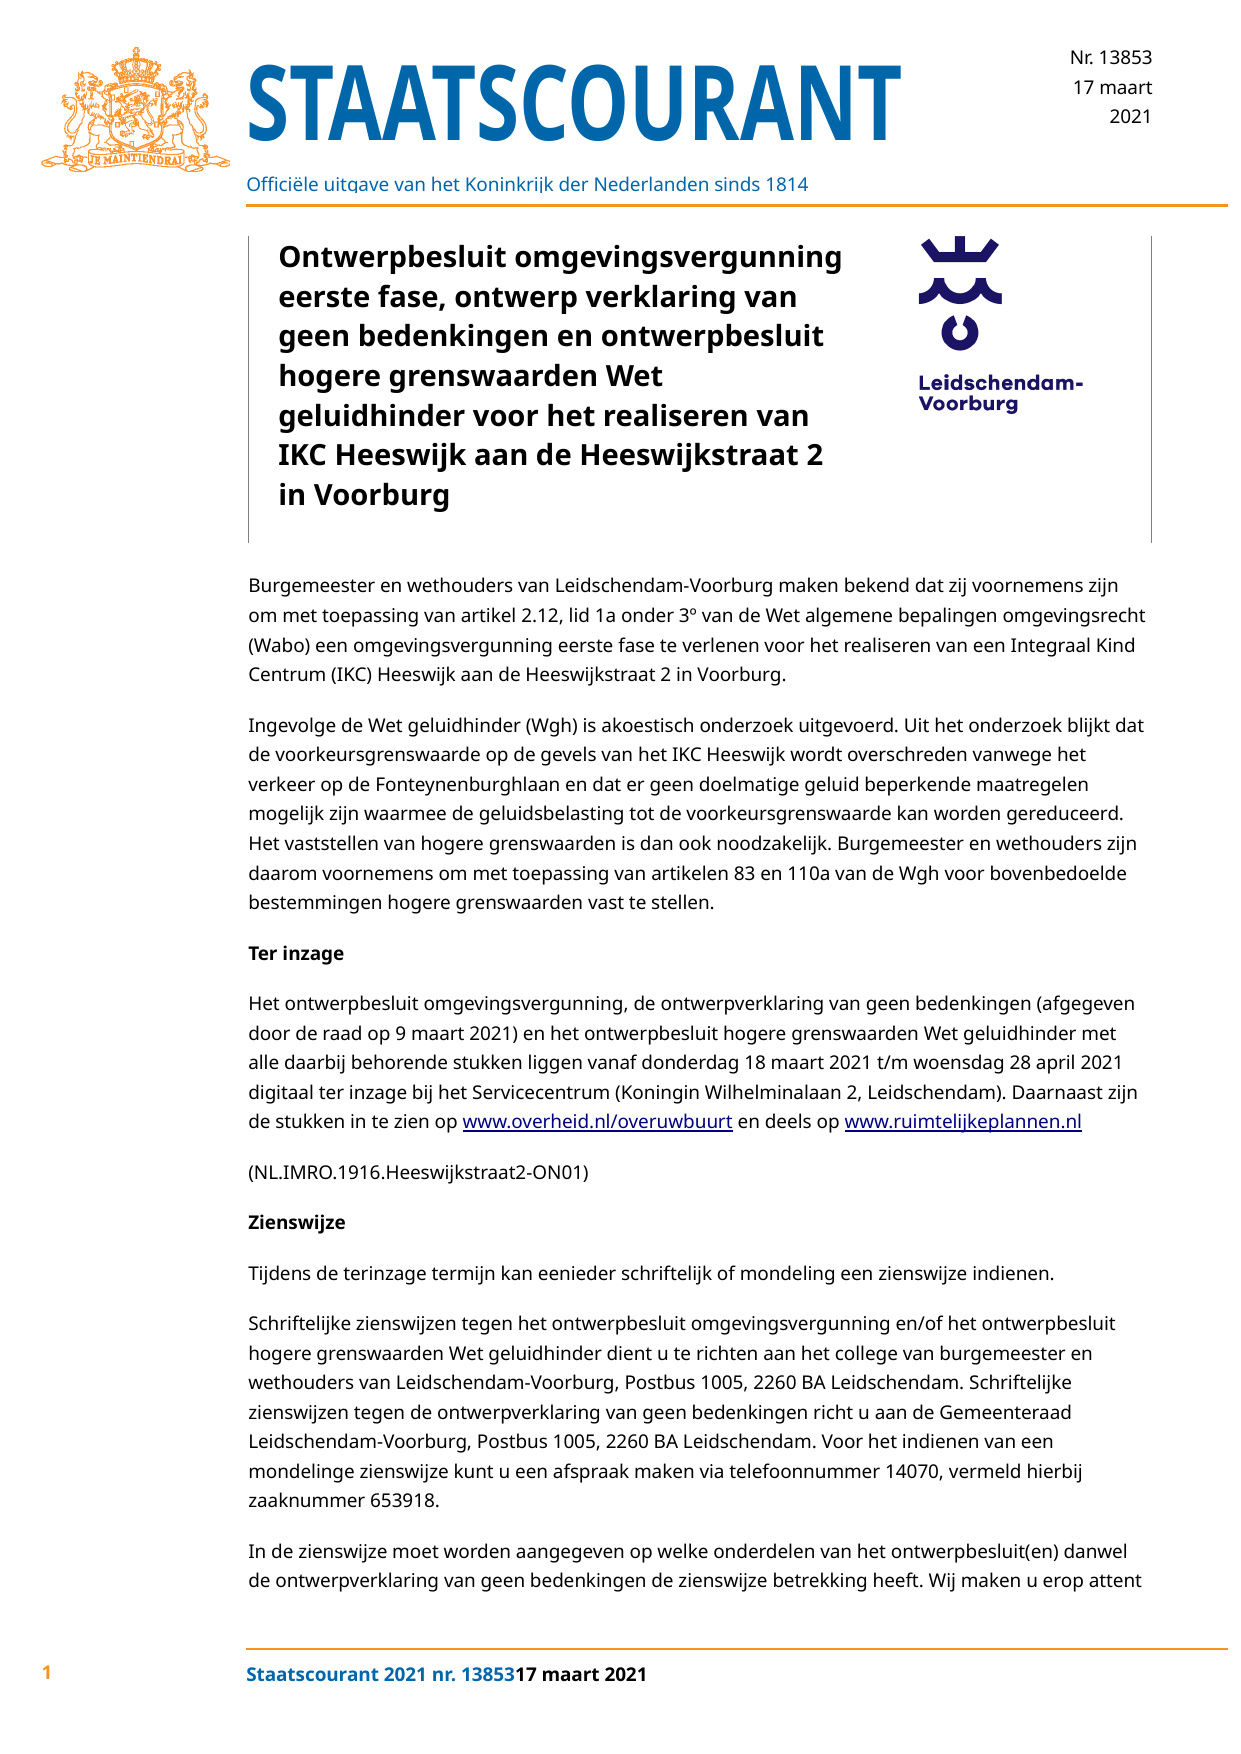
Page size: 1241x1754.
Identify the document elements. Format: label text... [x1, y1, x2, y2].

text Ter inzage [248, 940, 1152, 966]
table_header Ontwerpbesluit omgevingsvergunning eerste fase, ontwerp verklaring van geen bedenkingen en ontwerpbesluit hogere grenswaarden Wet geluidhinder voor het realiseren van IKC Heeswijk aan de Heeswijkstraat 2 in Voorburg [249, 236, 850, 543]
text Schriftelijke zienswijzen tegen het ontwerpbesluit omgevingsvergunning en/of het ontwerpbesluit hogere grenswaarden Wet geluidhinder dient u te richten aan het college van burgemeester en wethouders van Leidschendam-Voorburg, Postbus 1005, 2260 BA Leidschendam. Schriftelijke zienswijzen tegen de ontwerpverklaring van geen bedenkingen richt u aan de Gemeenteraad Leidschendam-Voorburg, Postbus 1005, 2260 BA Leidschendam. Voor het indienen van een mondelinge zienswijze kunt u een afspraak maken via telefoonnummer 14070, vermeld hierbij zaaknummer 653918. [248, 1310, 1152, 1513]
text Het ontwerpbesluit omgevingsvergunning, de ontwerpverklaring van geen bedenkingen (afgegeven door de raad op 9 maart 2021) en het ontwerpbesluit hogere grenswaarden Wet geluidhinder met alle daarbij behorende stukken liggen vanaf donderdag 18 maart 2021 t/m woensdag 28 april 2021 digitaal ter inzage bij het Servicecentrum (Koningin Wilhelminalaan 2, Leidschendam). Daarnaast zijn de stukken in te zien op www.overheid.nl/overuwbuurt en deels op www.ruimtelijkeplannen.nl [248, 990, 1152, 1134]
table_header [850, 236, 918, 413]
text Tijdens de terinzage termijn kan eenieder schriftelijk of mondeling een zienswijze indienen. [248, 1260, 1152, 1286]
text Ingevolge de Wet geluidhinder (Wgh) is akoestisch onderzoek uitgevoerd. Uit het onderzoek blijkt dat de voorkeursgrenswaarde op de gevels van het IKC Heeswijk wordt overschreden vanwege het verkeer op de Fonteynenburghlaan en dat er geen doelmatige geluid beperkende maatregelen mogelijk zijn waarmee de geluidsbelasting tot de voorkeursgrenswaarde kan worden gereduceerd. Het vaststellen van hogere grenswaarden is dan ook noodzakelijk. Burgemeester en wethouders zijn daarom voornemens om met toepassing van artikelen 83 en 110a van de Wgh voor bovenbedoelde bestemmingen hogere grenswaarden vast te stellen. [248, 712, 1152, 915]
picture [41, 47, 231, 172]
table_header [1083, 236, 1151, 413]
text (NL.IMRO.1916.Heeswijkstraat2-ON01) [248, 1159, 1152, 1185]
text Burgemeester en wethouders van Leidschendam-Voorburg maken bekend dat zij voornemens zijn om met toepassing van artikel 2.12, lid 1a onder 3º van de Wet algemene bepalingen omgevingsrecht (Wabo) een omgevingsvergunning eerste fase te verlenen voor het realiseren van een Integraal Kind Centrum (IKC) Heeswijk aan de Heeswijkstraat 2 in Voorburg. [248, 573, 1152, 687]
table_header [850, 414, 1151, 543]
text In de zienswijze moet worden aangegeven op welke onderdelen van het ontwerpbesluit(en) danwel de ontwerpverklaring van geen bedenkingen de zienswijze betrekking heeft. Wij maken u erop attent [248, 1538, 1152, 1593]
text Zienswijze [248, 1209, 1152, 1235]
picture [918, 236, 1083, 414]
